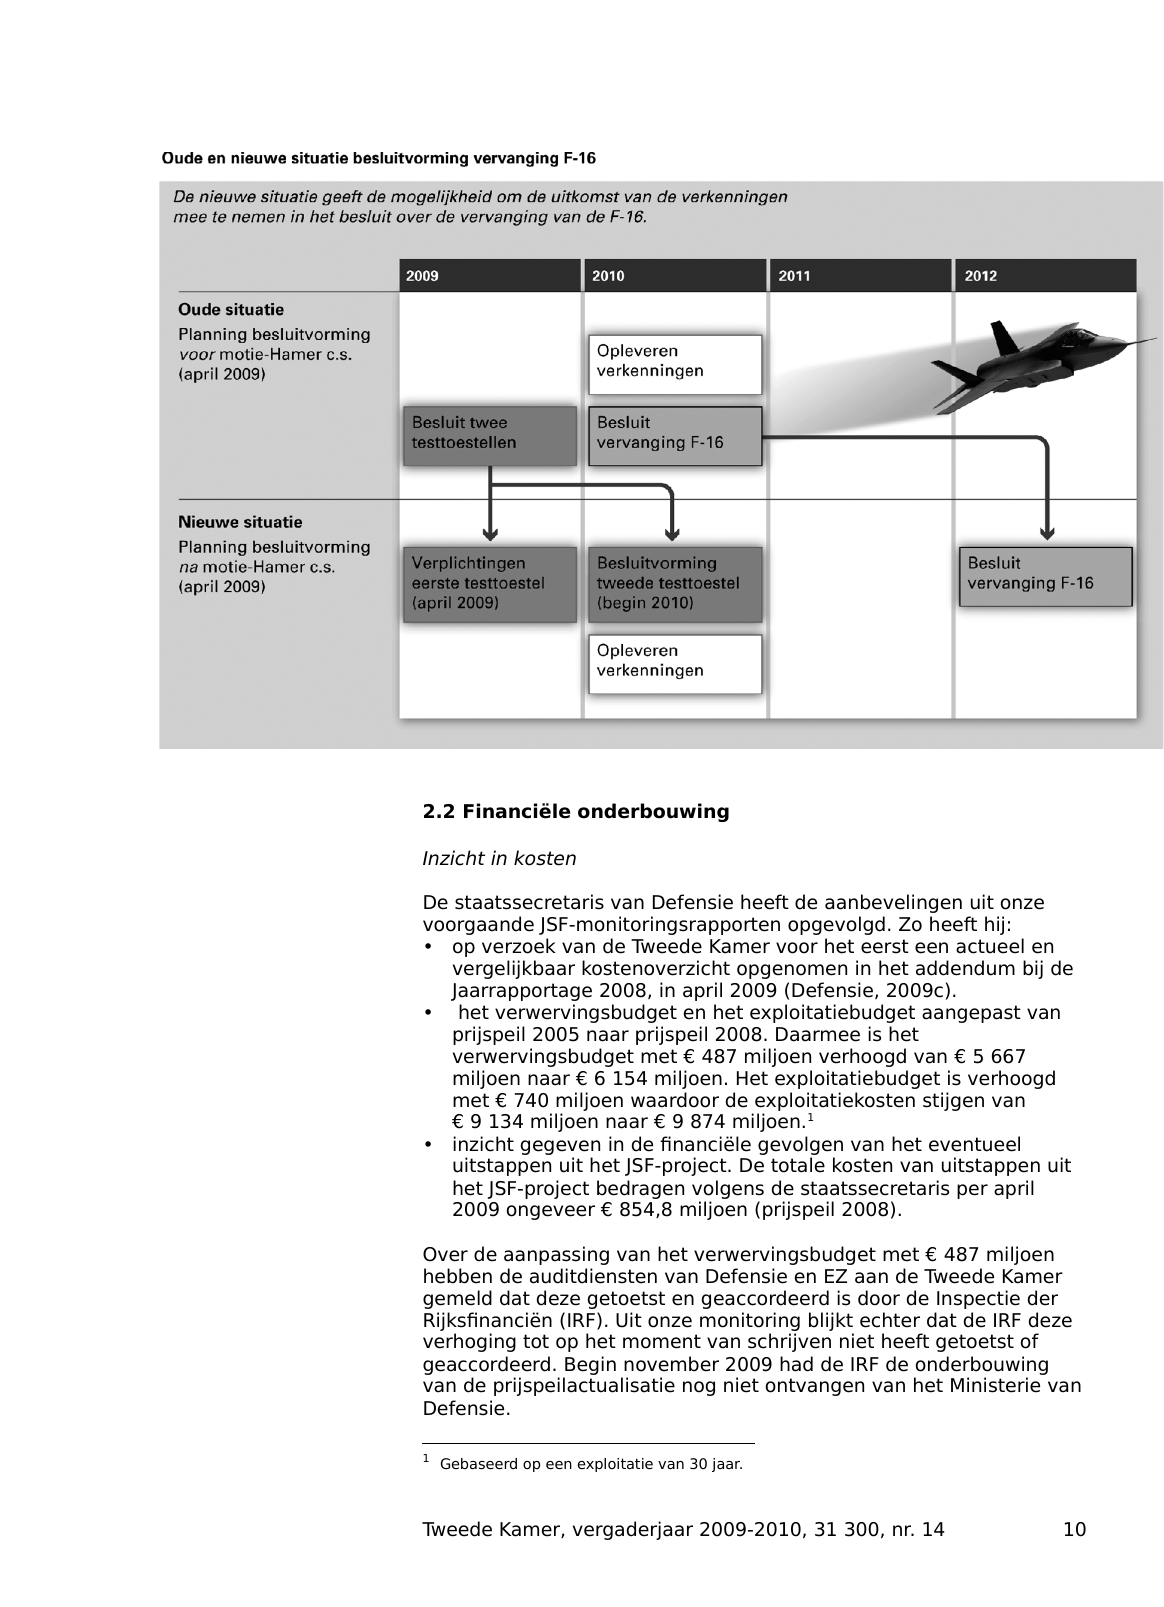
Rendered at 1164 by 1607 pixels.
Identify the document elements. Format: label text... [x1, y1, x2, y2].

picture [159, 152, 1164, 749]
subtitle Inzicht in kosten [422, 847, 1087, 869]
text • op verzoek van de Tweede Kamer voor het eerst een actueel en vergelijkbaar kostenoverzicht opgenomen in het addendum bij de Jaarrapportage 2008, in april 2009 (Defensie, 2009c). [422, 936, 1087, 1002]
text Gebaseerd op een exploitatie van 30 jaar. [422, 1452, 1087, 1474]
text • het verwervingsbudget en het exploitatiebudget aangepast van prijspeil 2005 naar prijspeil 2008. Daarmee is het verwervingsbudget met € 487 miljoen verhoogd van € 5 667 miljoen naar € 6 154 miljoen. Het exploitatiebudget is verhoogd met € 740 miljoen waardoor de exploitatiekosten stijgen van € 9 134 miljoen naar € 9 874 miljoen. [422, 1002, 1087, 1133]
text De staatssecretaris van Defensie heeft de aanbevelingen uit onze voorgaande JSF-monitoringsrapporten opgevolgd. Zo heeft hij: [422, 892, 1087, 936]
text • inzicht gegeven in de financiële gevolgen van het eventueel uitstappen uit het JSF-project. De totale kosten van uitstappen uit het JSF-project bedragen volgens de staatssecretaris per april 2009 ongeveer € 854,8 miljoen (prijspeil 2008). [422, 1133, 1087, 1221]
text Over de aanpassing van het verwervingsbudget met € 487 miljoen hebben de auditdiensten van Defensie en EZ aan de Tweede Kamer gemeld dat deze getoetst en geaccordeerd is door de Inspectie der Rijksfinanciën (IRF). Uit onze monitoring blijkt echter dat de IRF deze verhoging tot op het moment van schrijven niet heeft getoetst of geaccordeerd. Begin november 2009 had de IRF de onderbouwing van de prijspeilactualisatie nog niet ontvangen van het Ministerie van Defensie. [422, 1243, 1087, 1419]
subtitle 2.2 Financiële onderbouwing [422, 801, 1087, 822]
